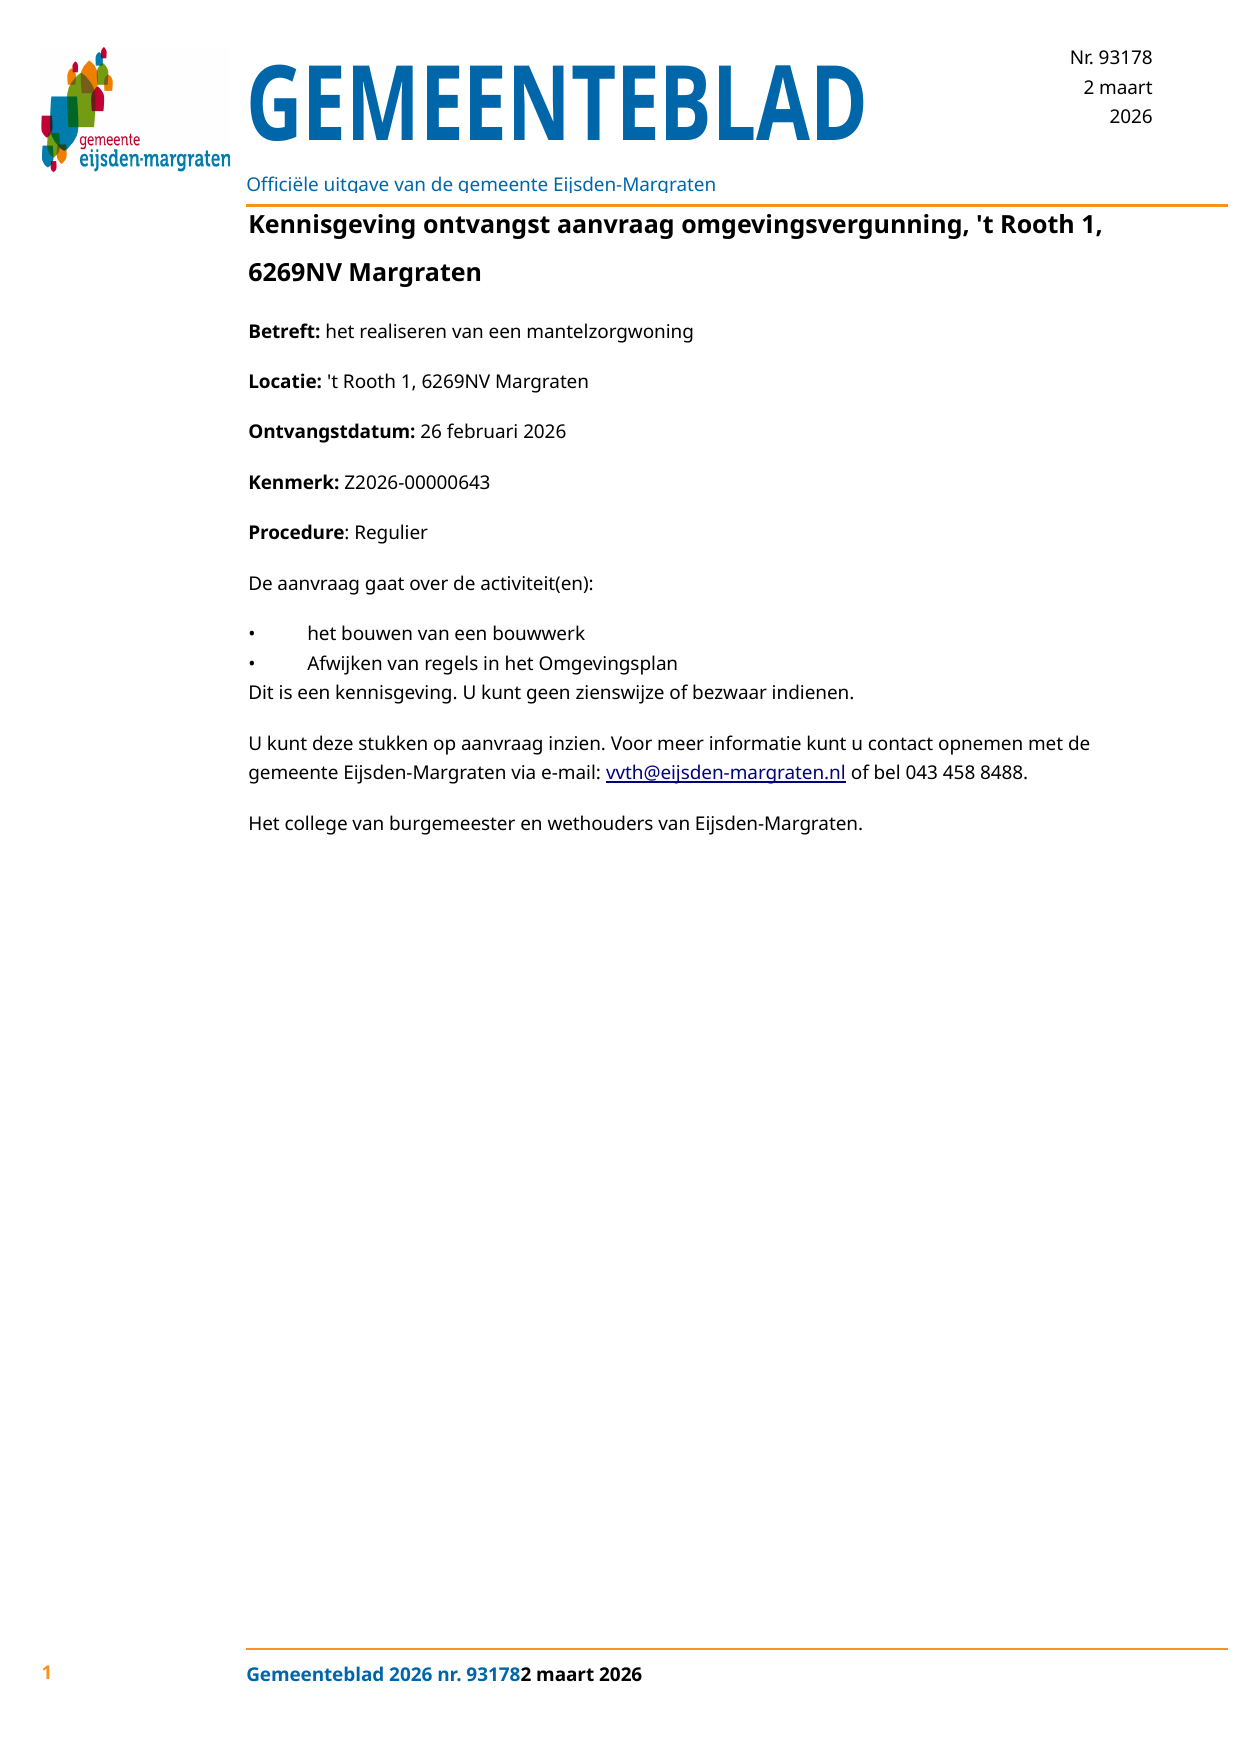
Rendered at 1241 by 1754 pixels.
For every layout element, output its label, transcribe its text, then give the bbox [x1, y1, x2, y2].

list het bouwen van een bouwwerk [248, 620, 1152, 646]
text Locatie: 't Rooth 1, 6269NV Margraten [248, 368, 1152, 394]
text De aanvraag gaat over de activiteit(en): [248, 570, 1152, 596]
text Dit is een kennisgeving. U kunt geen zienswijze of bezwaar indienen. [248, 679, 1152, 705]
text Het college van burgemeester en wethouders van Eijsden-Margraten. [248, 810, 1152, 836]
picture [41, 47, 231, 172]
text Betreft: het realiseren van een mantelzorgwoning [248, 318, 1152, 344]
text Procedure: Regulier [248, 519, 1152, 545]
text U kunt deze stukken op aanvraag inzien. Voor meer informatie kunt u contact opnemen met de gemeente Eijsden-Margraten via e-mail: vvth@eijsden-margraten.nl of bel 043 458 8488. [248, 730, 1152, 785]
list Afwijken van regels in het Omgevingsplan [248, 650, 1152, 676]
text Ontvangstdatum: 26 februari 2026 [248, 419, 1152, 444]
text Kennisgeving ontvangst aanvraag omgevingsvergunning, 't Rooth 1, 6269NV Margraten [248, 207, 1152, 288]
text Kenmerk: Z2026-00000643 [248, 469, 1152, 495]
